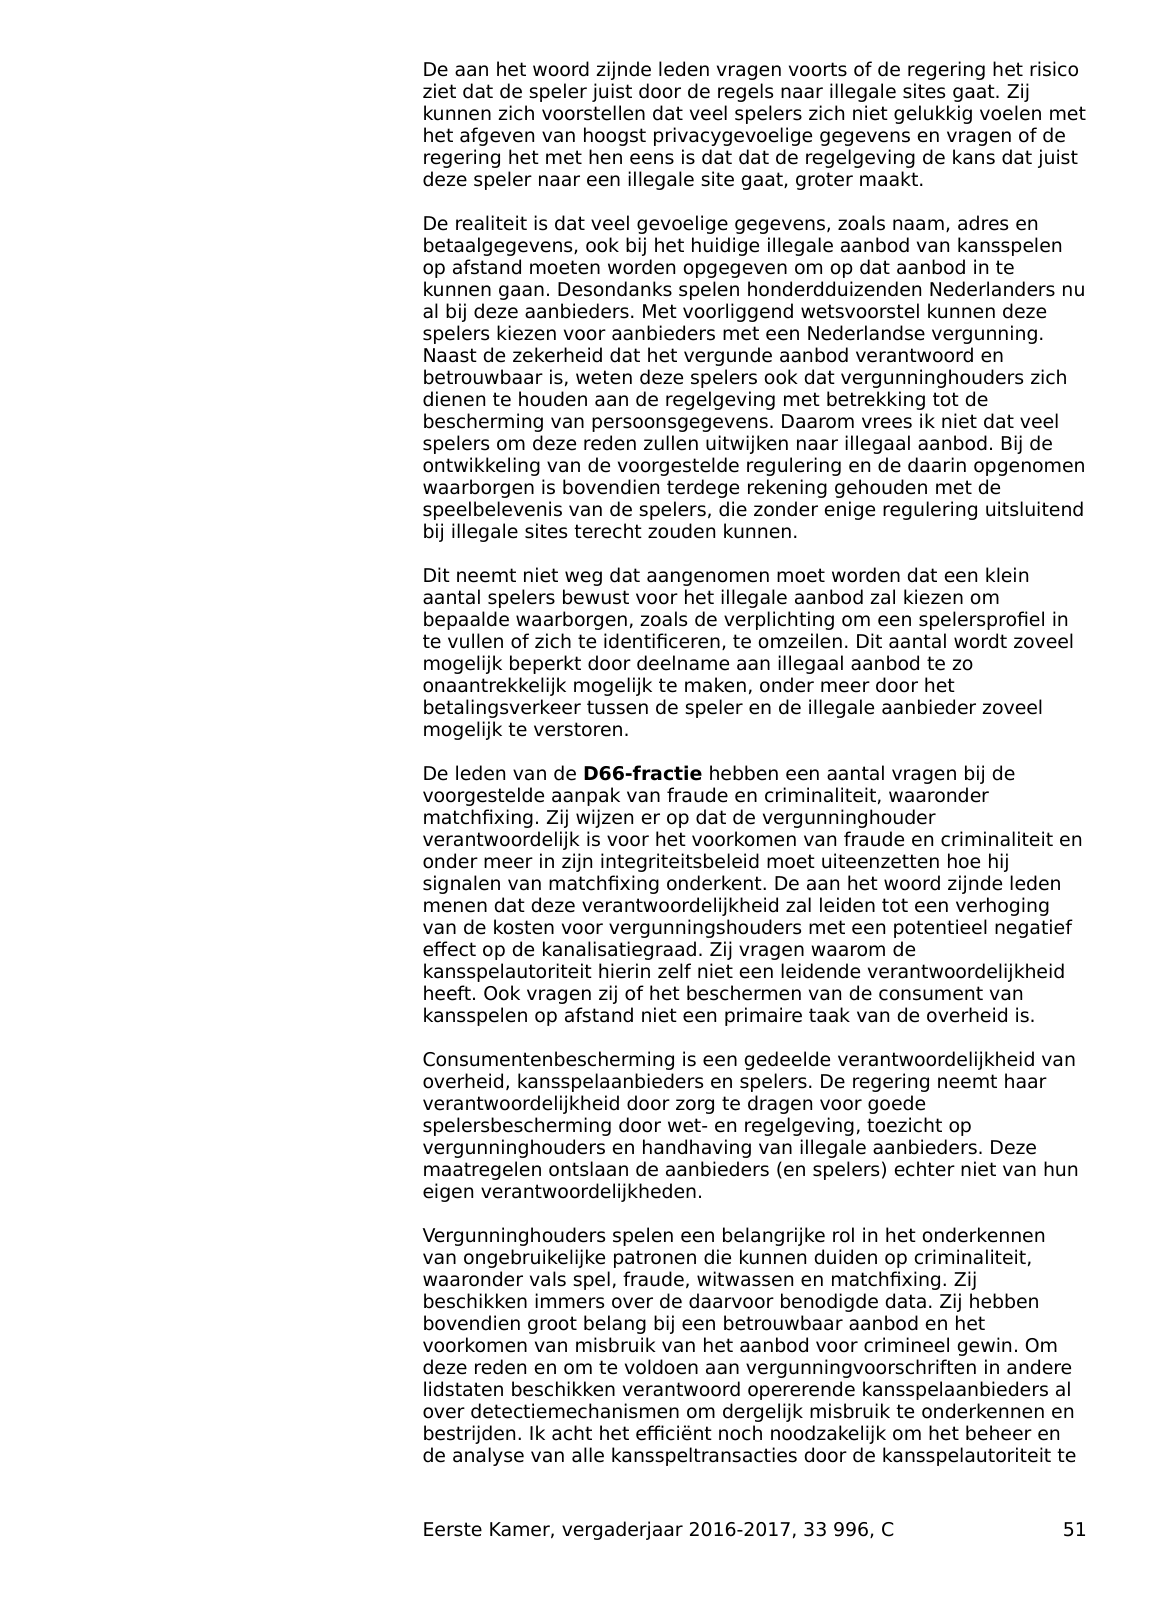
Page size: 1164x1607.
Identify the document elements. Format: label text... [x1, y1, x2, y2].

text Dit neemt niet weg dat aangenomen moet worden dat een klein aantal spelers bewust voor het illegale aanbod zal kiezen om bepaalde waarborgen, zoals de verplichting om een spelersprofiel in te vullen of zich te identificeren, te omzeilen. Dit aantal wordt zoveel mogelijk beperkt door deelname aan illegaal aanbod te zo onaantrekkelijk mogelijk te maken, onder meer door het betalingsverkeer tussen de speler en de illegale aanbieder zoveel mogelijk te verstoren. [422, 565, 1087, 741]
text De leden van de D66-fractie hebben een aantal vragen bij de voorgestelde aanpak van fraude en criminaliteit, waaronder matchfixing. Zij wijzen er op dat de vergunninghouder verantwoordelijk is voor het voorkomen van fraude en criminaliteit en onder meer in zijn integriteitsbeleid moet uiteenzetten hoe hij signalen van matchfixing onderkent. De aan het woord zijnde leden menen dat deze verantwoordelijkheid zal leiden tot een verhoging van de kosten voor vergunningshouders met een potentieel negatief effect op de kanalisatiegraad. Zij vragen waarom de kansspelautoriteit hierin zelf niet een leidende verantwoordelijkheid heeft. Ook vragen zij of het beschermen van de consument van kansspelen op afstand niet een primaire taak van de overheid is. [422, 763, 1087, 1027]
text Consumentenbescherming is een gedeelde verantwoordelijkheid van overheid, kansspelaanbieders en spelers. De regering neemt haar verantwoordelijkheid door zorg te dragen voor goede spelersbescherming door wet- en regelgeving, toezicht op vergunninghouders en handhaving van illegale aanbieders. Deze maatregelen ontslaan de aanbieders (en spelers) echter niet van hun eigen verantwoordelijkheden. [422, 1049, 1087, 1203]
text Vergunninghouders spelen een belangrijke rol in het onderkennen van ongebruikelijke patronen die kunnen duiden op criminaliteit, waaronder vals spel, fraude, witwassen en matchfixing. Zij beschikken immers over de daarvoor benodigde data. Zij hebben bovendien groot belang bij een betrouwbaar aanbod en het voorkomen van misbruik van het aanbod voor crimineel gewin. Om deze reden en om te voldoen aan vergunningvoorschriften in andere lidstaten beschikken verantwoord opererende kansspelaanbieders al over detectiemechanismen om dergelijk misbruik te onderkennen en bestrijden. Ik acht het efficiënt noch noodzakelijk om het beheer en de analyse van alle kansspeltransacties door de kansspelautoriteit te [422, 1225, 1087, 1467]
text De realiteit is dat veel gevoelige gegevens, zoals naam, adres en betaalgegevens, ook bij het huidige illegale aanbod van kansspelen op afstand moeten worden opgegeven om op dat aanbod in te kunnen gaan. Desondanks spelen honderdduizenden Nederlanders nu al bij deze aanbieders. Met voorliggend wetsvoorstel kunnen deze spelers kiezen voor aanbieders met een Nederlandse vergunning. Naast de zekerheid dat het vergunde aanbod verantwoord en betrouwbaar is, weten deze spelers ook dat vergunninghouders zich dienen te houden aan de regelgeving met betrekking tot de bescherming van persoonsgegevens. Daarom vrees ik niet dat veel spelers om deze reden zullen uitwijken naar illegaal aanbod. Bij de ontwikkeling van de voorgestelde regulering en de daarin opgenomen waarborgen is bovendien terdege rekening gehouden met de speelbelevenis van de spelers, die zonder enige regulering uitsluitend bij illegale sites terecht zouden kunnen. [422, 213, 1087, 543]
text De aan het woord zijnde leden vragen voorts of de regering het risico ziet dat de speler juist door de regels naar illegale sites gaat. Zij kunnen zich voorstellen dat veel spelers zich niet gelukkig voelen met het afgeven van hoogst privacygevoelige gegevens en vragen of de regering het met hen eens is dat dat de regelgeving de kans dat juist deze speler naar een illegale site gaat, groter maakt. [422, 59, 1087, 191]
